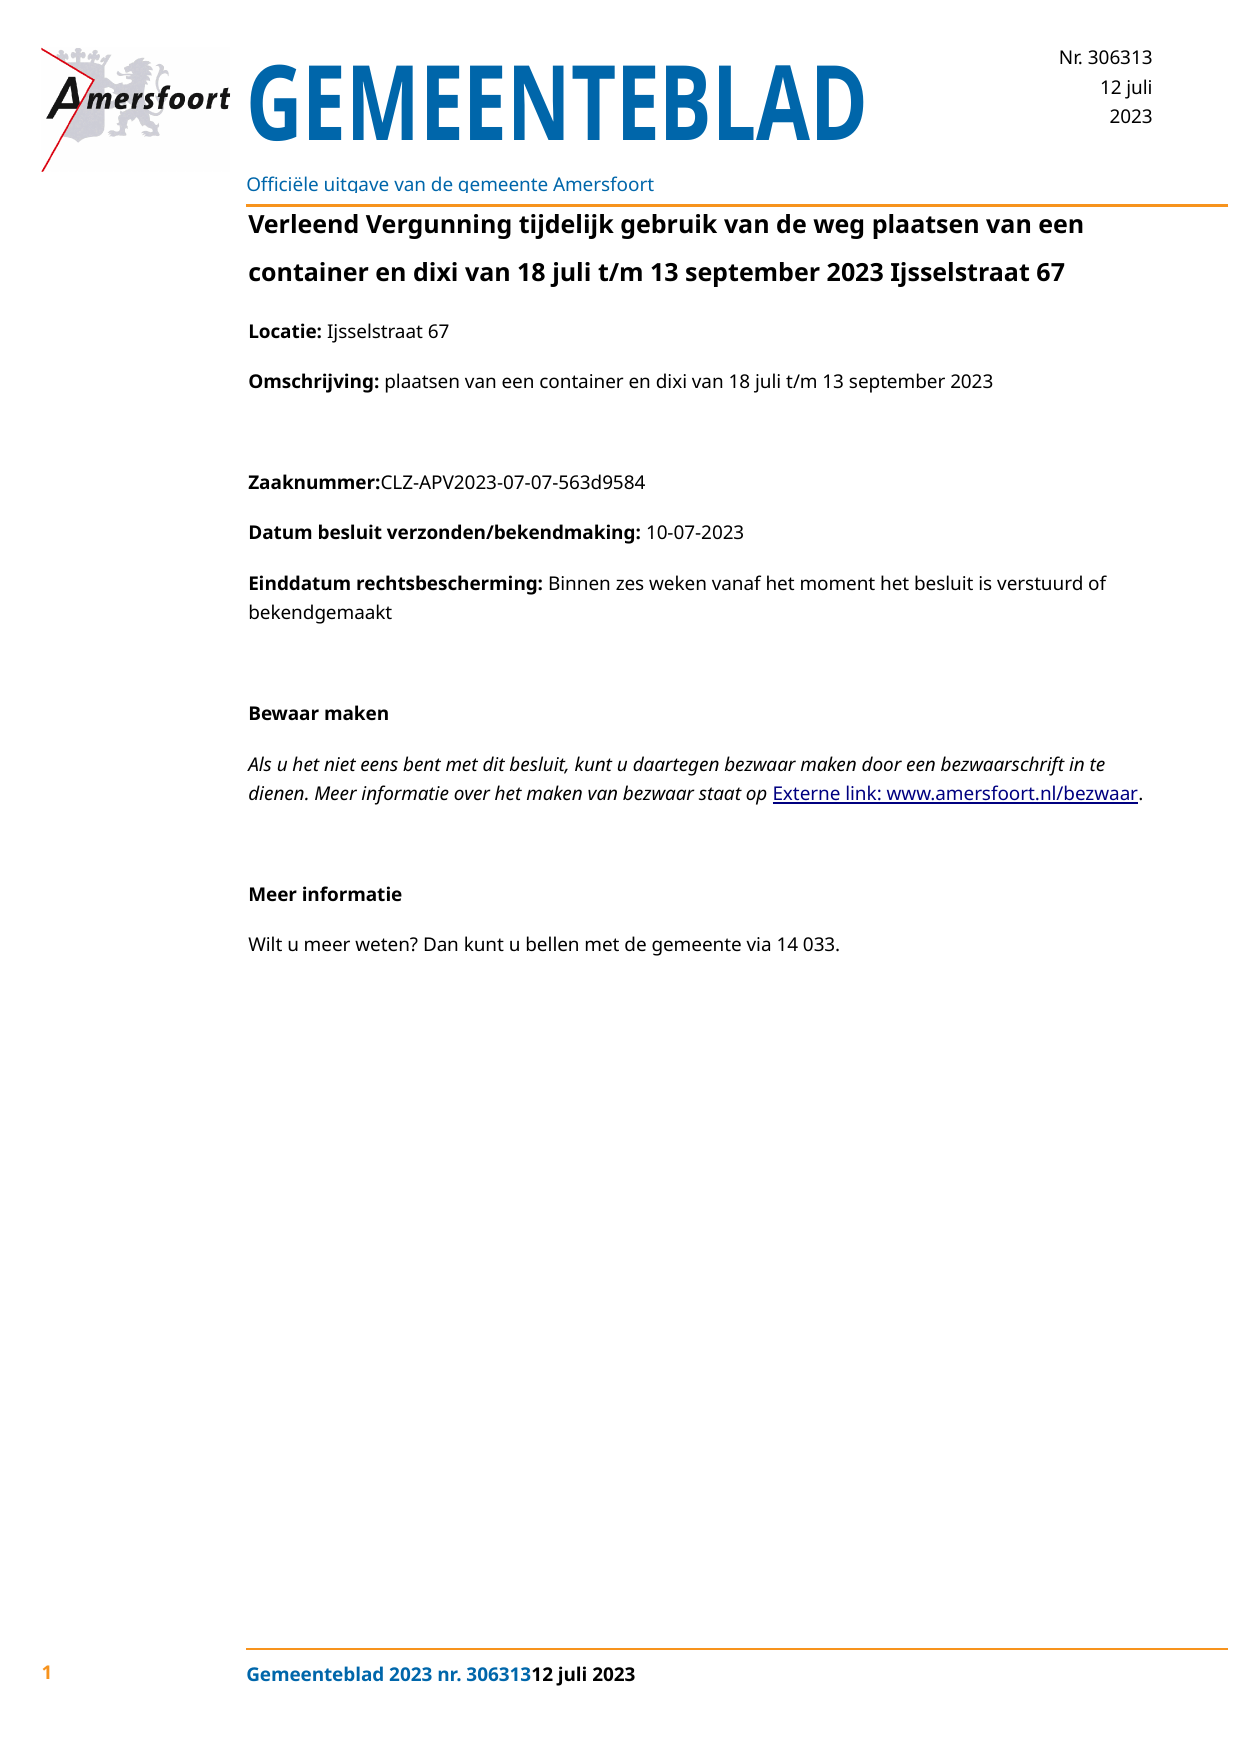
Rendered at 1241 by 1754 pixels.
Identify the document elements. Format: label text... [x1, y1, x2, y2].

text Bewaar maken [248, 700, 1152, 726]
text Als u het niet eens bent met dit besluit, kunt u daartegen bezwaar maken door een bezwaarschrift in te dienen. Meer informatie over het maken van bezwaar staat op Externe link: www.amersfoort.nl/bezwaar. [248, 751, 1152, 806]
text Omschrijving: plaatsen van een container en dixi van 18 juli t/m 13 september 2023 [248, 368, 1152, 394]
text Meer informatie [248, 881, 1152, 907]
text Zaaknummer:CLZ-APV2023-07-07-563d9584 [248, 469, 1152, 495]
text Locatie: Ijsselstraat 67 [248, 318, 1152, 344]
text Einddatum rechtsbescherming: Binnen zes weken vanaf het moment het besluit is verstuurd of bekendgemaakt [248, 570, 1152, 625]
picture [41, 47, 231, 172]
text Wilt u meer weten? Dan kunt u bellen met de gemeente via 14 033. [248, 932, 1152, 957]
text Verleend Vergunning tijdelijk gebruik van de weg plaatsen van een container en dixi van 18 juli t/m 13 september 2023 Ijsselstraat 67 [248, 207, 1152, 288]
text Datum besluit verzonden/bekendmaking: 10-07-2023 [248, 519, 1152, 545]
